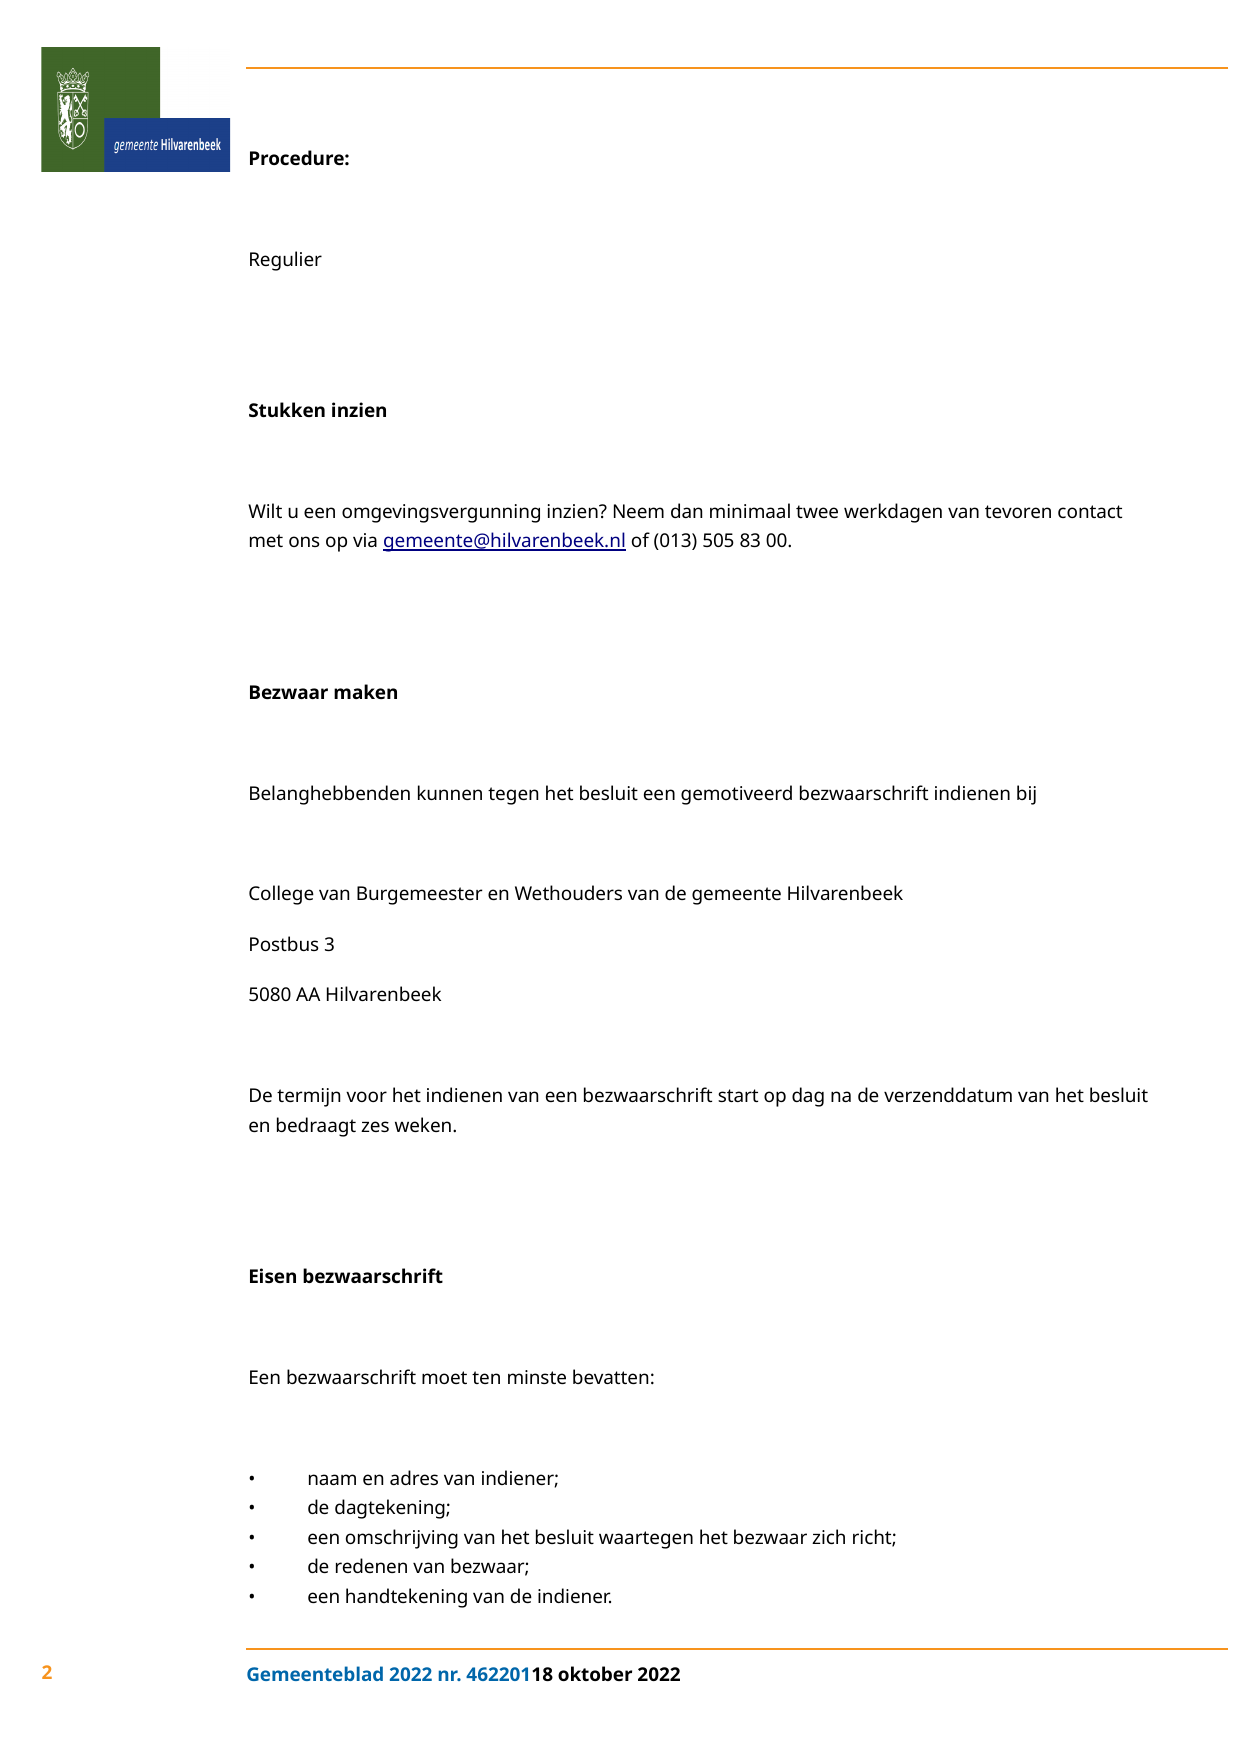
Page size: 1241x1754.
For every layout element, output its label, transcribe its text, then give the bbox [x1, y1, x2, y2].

text Een bezwaarschrift moet ten minste bevatten: [248, 1364, 1152, 1390]
text Eisen bezwaarschrift [248, 1263, 1152, 1289]
picture [41, 47, 231, 172]
text Wilt u een omgevingsvergunning inzien? Neem dan minimaal twee werkdagen van tevoren contact met ons op via gemeente@hilvarenbeek.nl of (013) 505 83 00. [248, 498, 1152, 553]
text Stukken inzien [248, 397, 1152, 423]
list een omschrijving van het besluit waartegen het bezwaar zich richt; [248, 1524, 1152, 1550]
text Regulier [248, 246, 1152, 272]
text 5080 AA Hilvarenbeek [248, 981, 1152, 1007]
text Procedure: [248, 145, 1152, 171]
text Postbus 3 [248, 931, 1152, 957]
list een handtekening van de indiener. [248, 1583, 1152, 1609]
list naam en adres van indiener; [248, 1465, 1152, 1491]
list de dagtekening; [248, 1494, 1152, 1520]
text Belanghebbenden kunnen tegen het besluit een gemotiveerd bezwaarschrift indienen bij [248, 780, 1152, 806]
text Bezwaar maken [248, 679, 1152, 705]
text College van Burgemeester en Wethouders van de gemeente Hilvarenbeek [248, 881, 1152, 906]
list de redenen van bezwaar; [248, 1553, 1152, 1579]
text De termijn voor het indienen van een bezwaarschrift start op dag na de verzenddatum van het besluit en bedraagt zes weken. [248, 1082, 1152, 1138]
